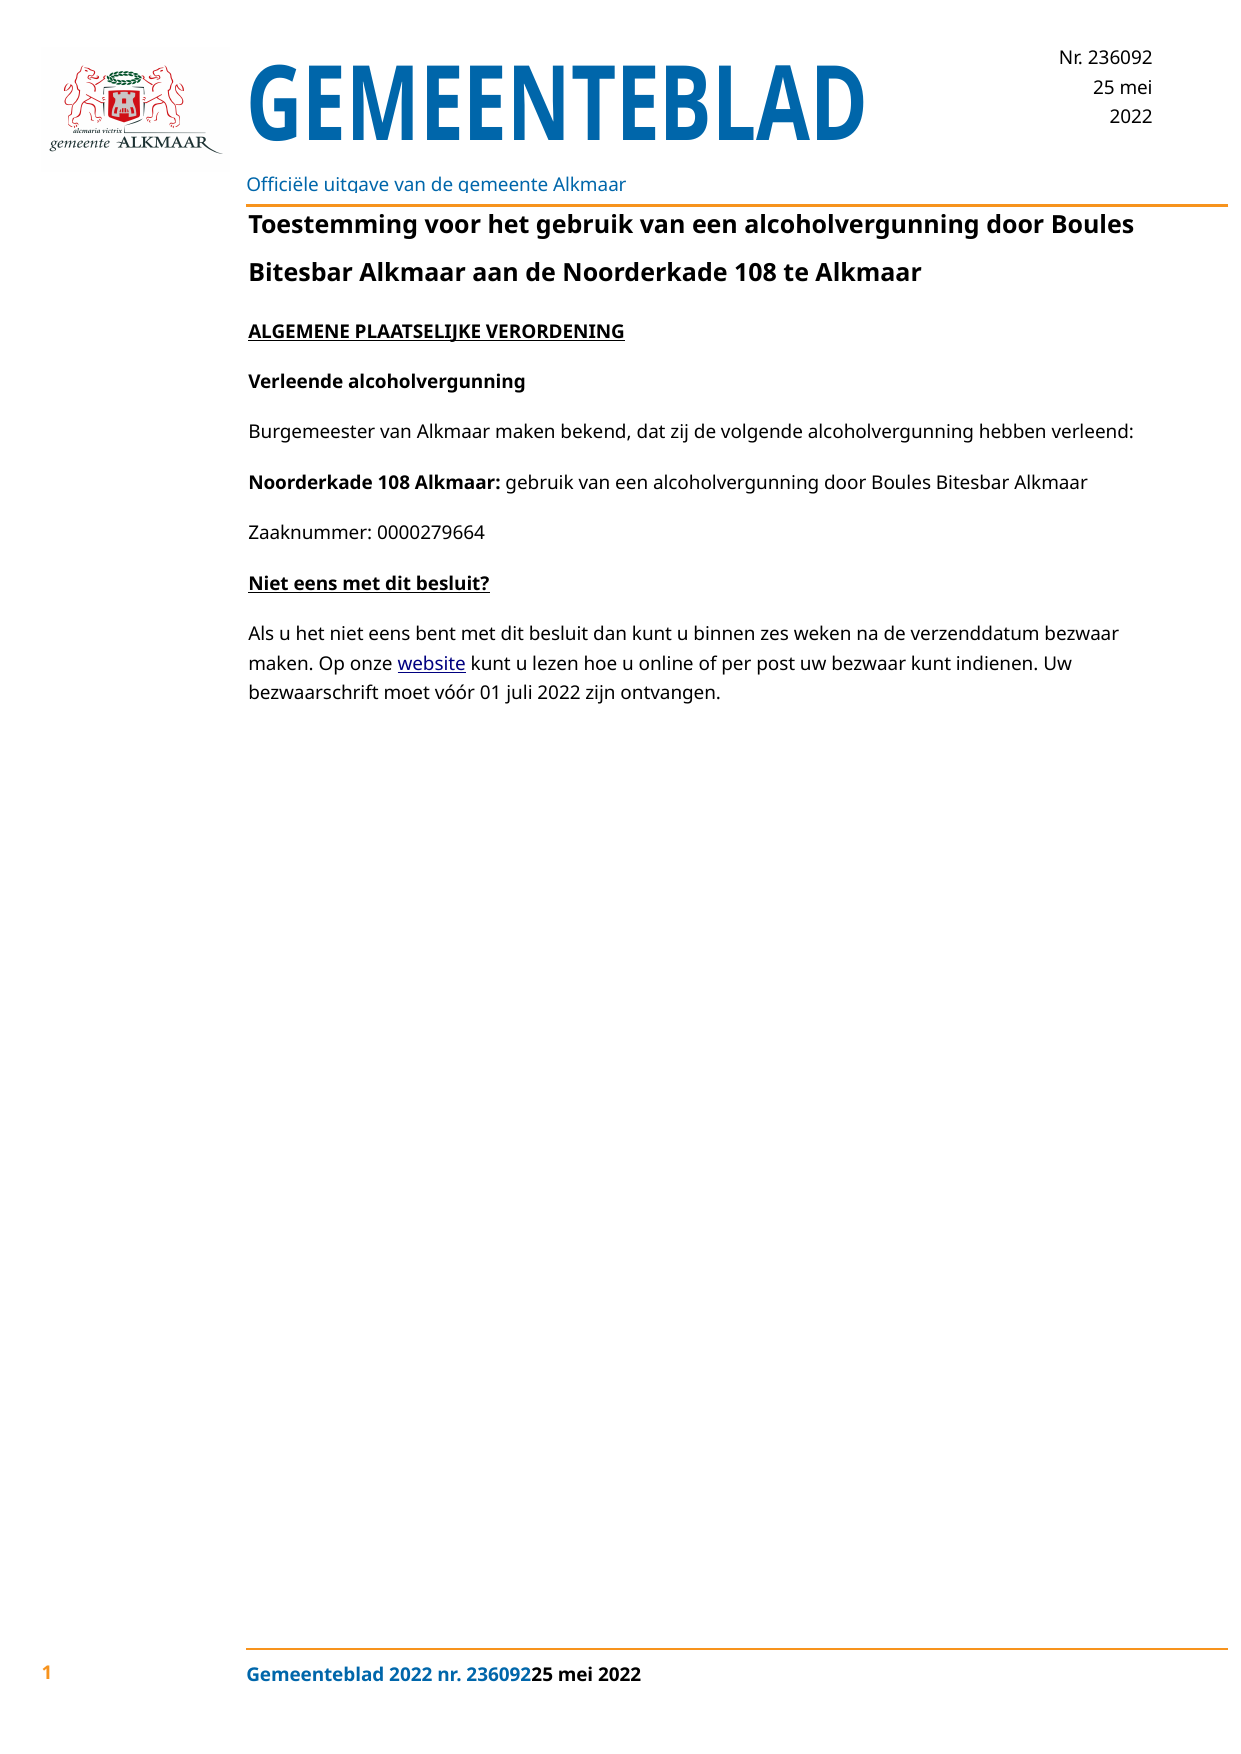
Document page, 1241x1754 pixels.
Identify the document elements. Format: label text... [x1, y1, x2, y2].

text Als u het niet eens bent met dit besluit dan kunt u binnen zes weken na de verzenddatum bezwaar maken. Op onze website kunt u lezen hoe u online of per post uw bezwaar kunt indienen. Uw bezwaarschrift moet vóór 01 juli 2022 zijn ontvangen. [248, 620, 1152, 705]
text Zaaknummer: 0000279664 [248, 519, 1152, 545]
text ALGEMENE PLAATSELIJKE VERORDENING [248, 318, 1152, 344]
text Burgemeester van Alkmaar maken bekend, dat zij de volgende alcoholvergunning hebben verleend: [248, 419, 1152, 444]
text Noorderkade 108 Alkmaar: gebruik van een alcoholvergunning door Boules Bitesbar Alkmaar [248, 469, 1152, 495]
text Verleende alcoholvergunning [248, 368, 1152, 394]
text Toestemming voor het gebruik van een alcoholvergunning door Boules Bitesbar Alkmaar aan de Noorderkade 108 te Alkmaar [248, 207, 1152, 288]
text Niet eens met dit besluit? [248, 570, 1152, 596]
picture [41, 47, 231, 172]
